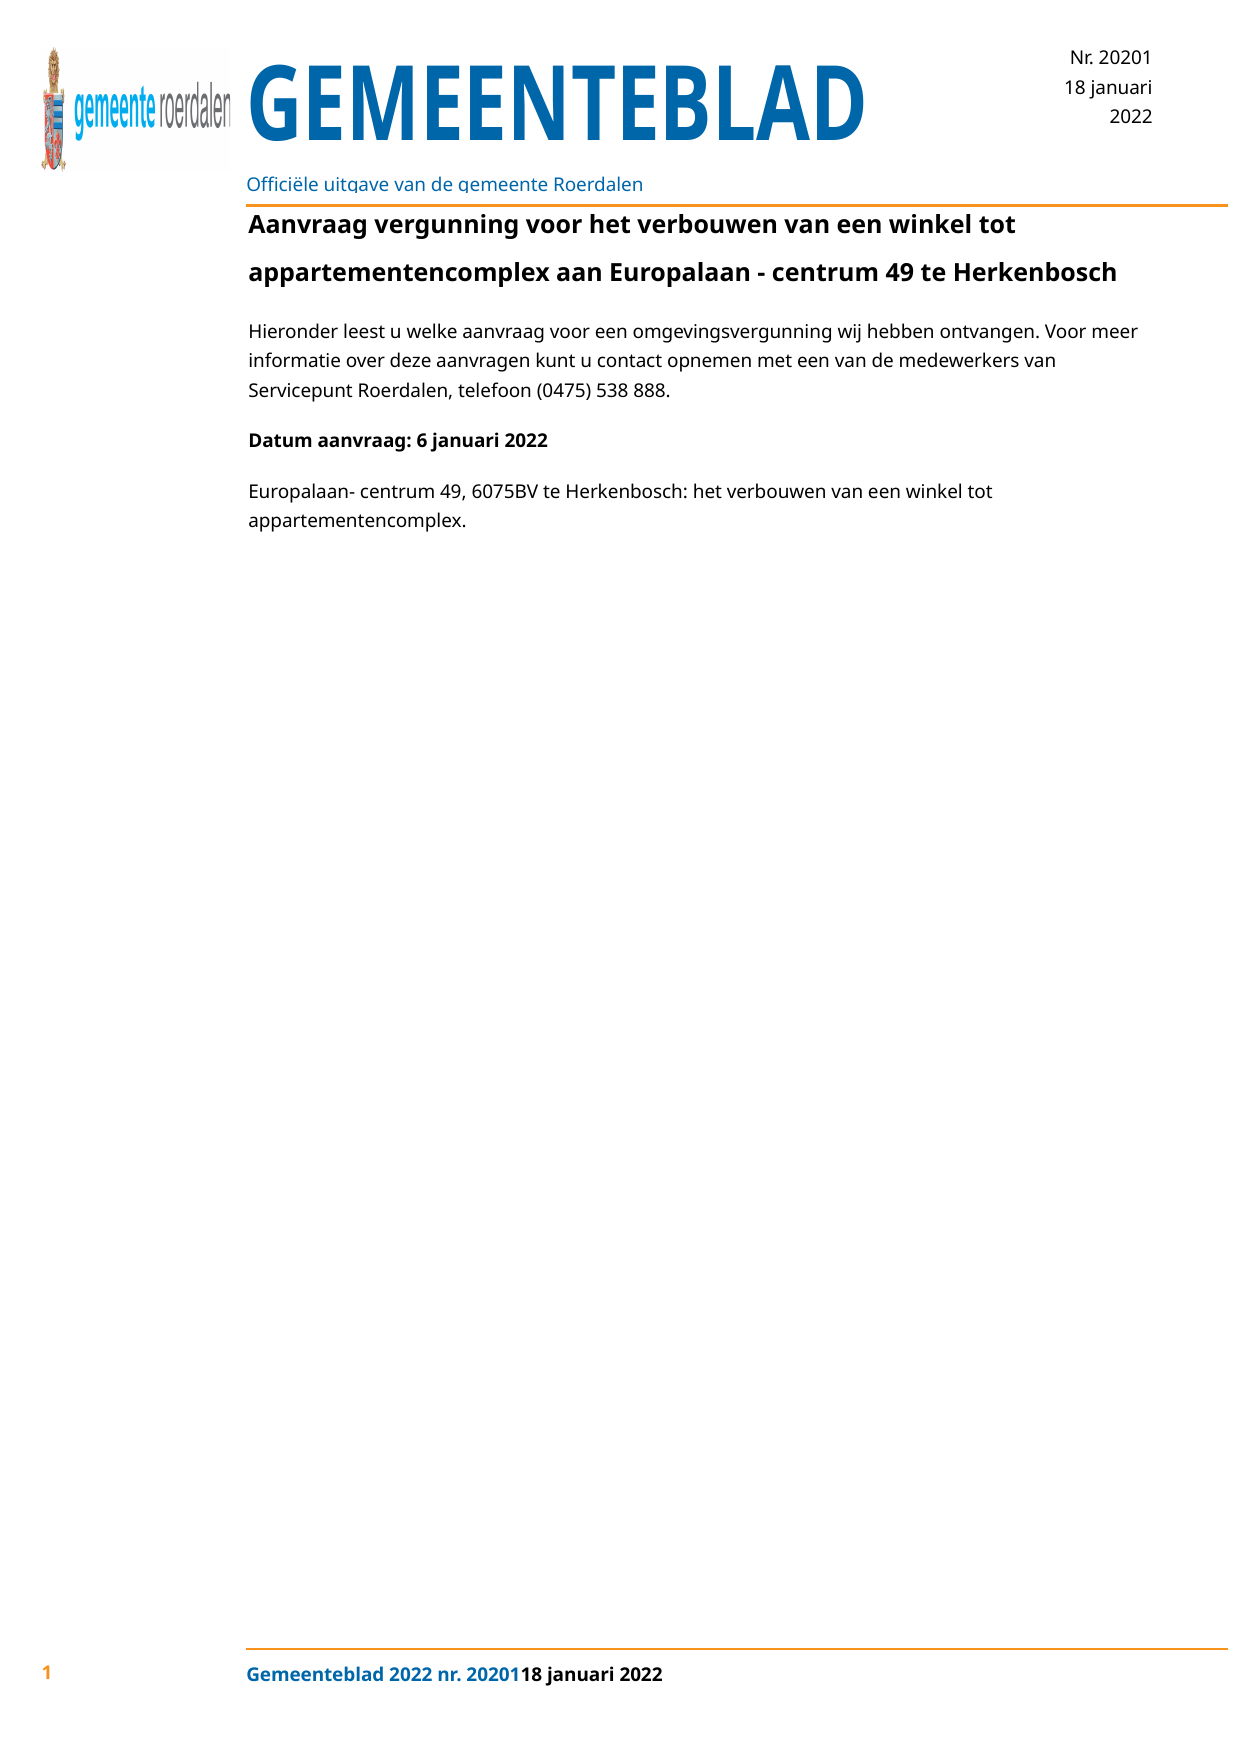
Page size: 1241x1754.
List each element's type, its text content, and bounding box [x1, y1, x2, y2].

text Datum aanvraag: 6 januari 2022 [248, 427, 1152, 453]
text Europalaan- centrum 49, 6075BV te Herkenbosch: het verbouwen van een winkel tot appartementencomplex. [248, 478, 1152, 533]
text Aanvraag vergunning voor het verbouwen van een winkel tot appartementencomplex aan Europalaan - centrum 49 te Herkenbosch [248, 207, 1152, 288]
text Hieronder leest u welke aanvraag voor een omgevingsvergunning wij hebben ontvangen. Voor meer informatie over deze aanvragen kunt u contact opnemen met een van de medewerkers van Servicepunt Roerdalen, telefoon (0475) 538 888. [248, 318, 1152, 403]
picture [41, 47, 231, 172]
